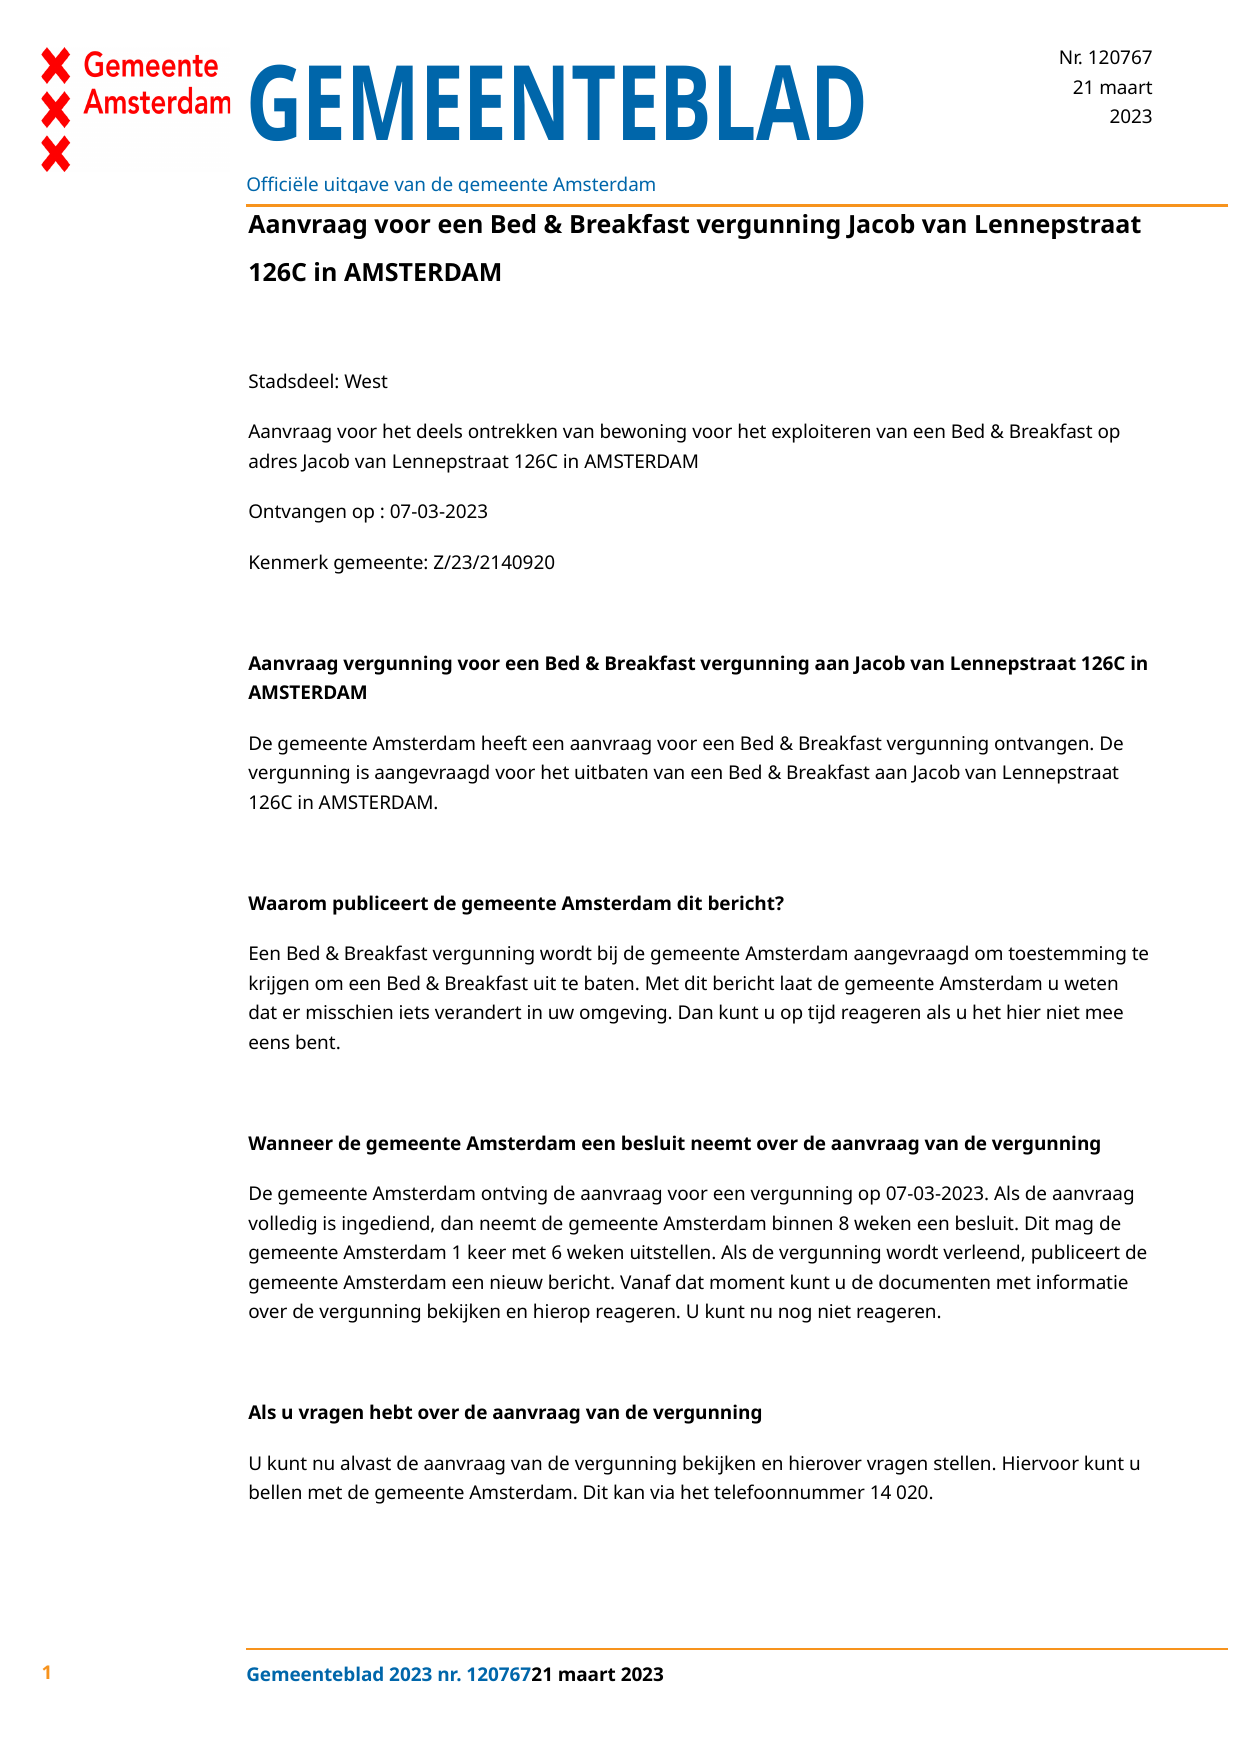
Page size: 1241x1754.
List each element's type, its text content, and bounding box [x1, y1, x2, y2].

text Aanvraag voor een Bed & Breakfast vergunning Jacob van Lennepstraat 126C in AMSTERDAM [248, 207, 1152, 288]
text Aanvraag vergunning voor een Bed & Breakfast vergunning aan Jacob van Lennepstraat 126C in AMSTERDAM [248, 650, 1152, 705]
text Ontvangen op : 07-03-2023 [248, 499, 1152, 524]
text U kunt nu alvast de aanvraag van de vergunning bekijken en hierover vragen stellen. Hiervoor kunt u bellen met de gemeente Amsterdam. Dit kan via het telefoonnummer 14 020. [248, 1450, 1152, 1505]
text Als u vragen hebt over de aanvraag van de vergunning [248, 1399, 1152, 1425]
text De gemeente Amsterdam heeft een aanvraag voor een Bed & Breakfast vergunning ontvangen. De vergunning is aangevraagd voor het uitbaten van een Bed & Breakfast aan Jacob van Lennepstraat 126C in AMSTERDAM. [248, 730, 1152, 815]
text Waarom publiceert de gemeente Amsterdam dit bericht? [248, 890, 1152, 916]
text Kenmerk gemeente: Z/23/2140920 [248, 549, 1152, 575]
text Aanvraag voor het deels ontrekken van bewoning voor het exploiteren van een Bed & Breakfast op adres Jacob van Lennepstraat 126C in AMSTERDAM [248, 419, 1152, 474]
text Een Bed & Breakfast vergunning wordt bij de gemeente Amsterdam aangevraagd om toestemming te krijgen om een Bed & Breakfast uit te baten. Met dit bericht laat de gemeente Amsterdam u weten dat er misschien iets verandert in uw omgeving. Dan kunt u op tijd reageren als u het hier niet mee eens bent. [248, 940, 1152, 1055]
text Wanneer de gemeente Amsterdam een besluit neemt over de aanvraag van de vergunning [248, 1130, 1152, 1156]
picture [41, 47, 231, 172]
text Stadsdeel: West [248, 368, 1152, 394]
text De gemeente Amsterdam ontving de aanvraag voor een vergunning op 07-03-2023. Als de aanvraag volledig is ingediend, dan neemt de gemeente Amsterdam binnen 8 weken een besluit. Dit mag de gemeente Amsterdam 1 keer met 6 weken uitstellen. Als de vergunning wordt verleend, publiceert de gemeente Amsterdam een nieuw bericht. Vanaf dat moment kunt u de documenten met informatie over de vergunning bekijken en hierop reageren. U kunt nu nog niet reageren. [248, 1180, 1152, 1324]
